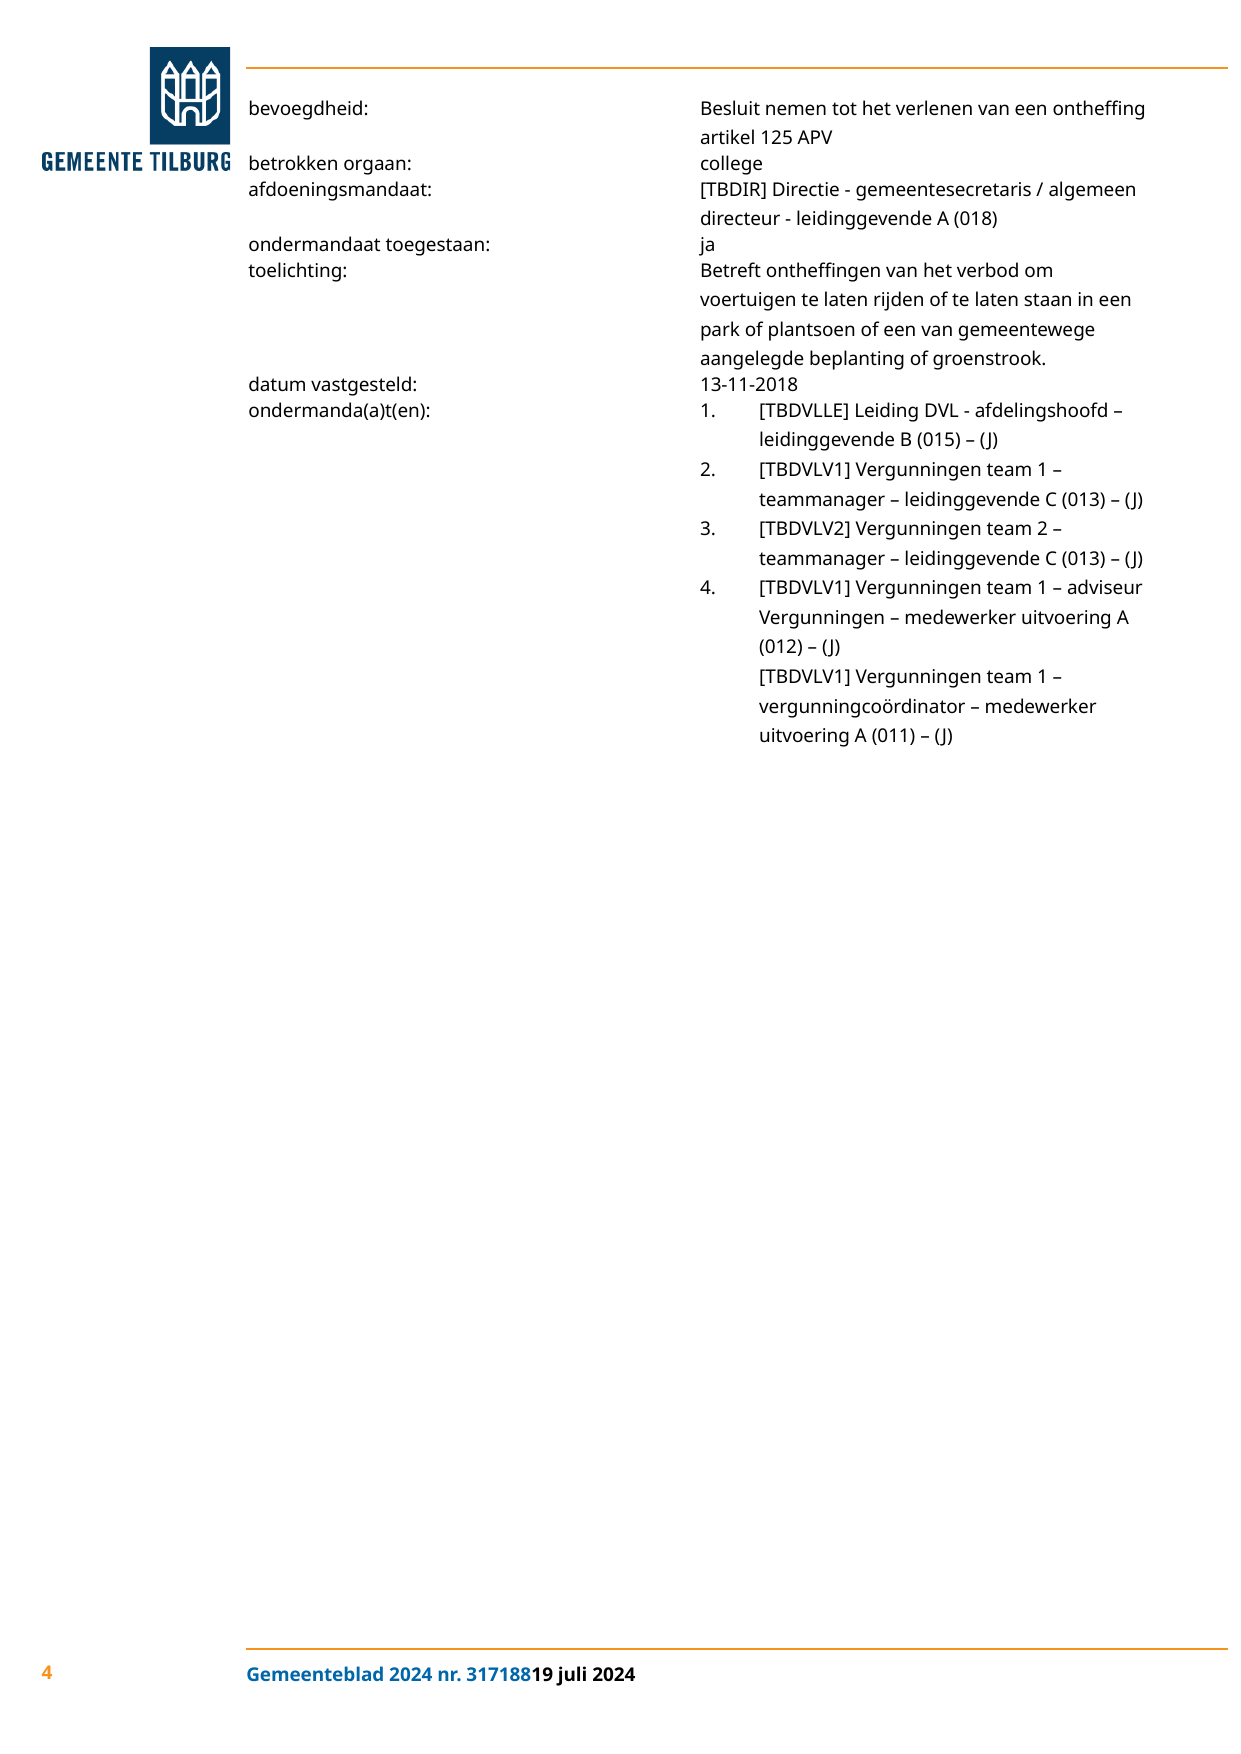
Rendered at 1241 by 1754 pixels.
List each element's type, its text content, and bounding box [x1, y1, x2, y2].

table_cell afdoeningsmandaat: [248, 176, 700, 231]
picture [41, 47, 231, 172]
table_cell Betreft ontheffingen van het verbod om voertuigen te laten rijden of te laten staan in een park of plantsoen of een van gemeentewege aangelegde beplanting of groenstrook. [700, 257, 1152, 371]
table_cell [TBDIR] Directie - gemeentesecretaris / algemeen directeur - leidinggevende A (018) [700, 176, 1152, 231]
table_cell bevoegdheid: [248, 95, 700, 150]
table_cell college [700, 150, 1152, 176]
table_cell toelichting: [248, 257, 700, 371]
table_cell betrokken orgaan: [248, 150, 700, 176]
table_cell ondermanda(a)t(en): [248, 397, 700, 748]
table_cell 13-11-2018 [700, 371, 1152, 397]
table_cell ja [700, 231, 1152, 257]
table_cell Besluit nemen tot het verlenen van een ontheffing artikel 125 APV [700, 95, 1152, 150]
table_cell datum vastgesteld: [248, 371, 700, 397]
table_cell ondermandaat toegestaan: [248, 231, 700, 257]
table_cell [TBDVLLE] Leiding DVL - afdelingshoofd – leidinggevende B (015) – (J) [TBDVLV1] Vergunningen team 1 – teammanager – leidinggevende C (013) – (J) [TBDVLV2] Vergunningen team 2 – teammanager – leidinggevende C (013) – (J) [TBDVLV1] Vergunningen team 1 – adviseur Vergunningen – medewerker uitvoering A (012) – (J) [TBDVLV1] Vergunningen team 1 – vergunningcoördinator – medewerker uitvoering A (011) – (J) [700, 397, 1152, 748]
